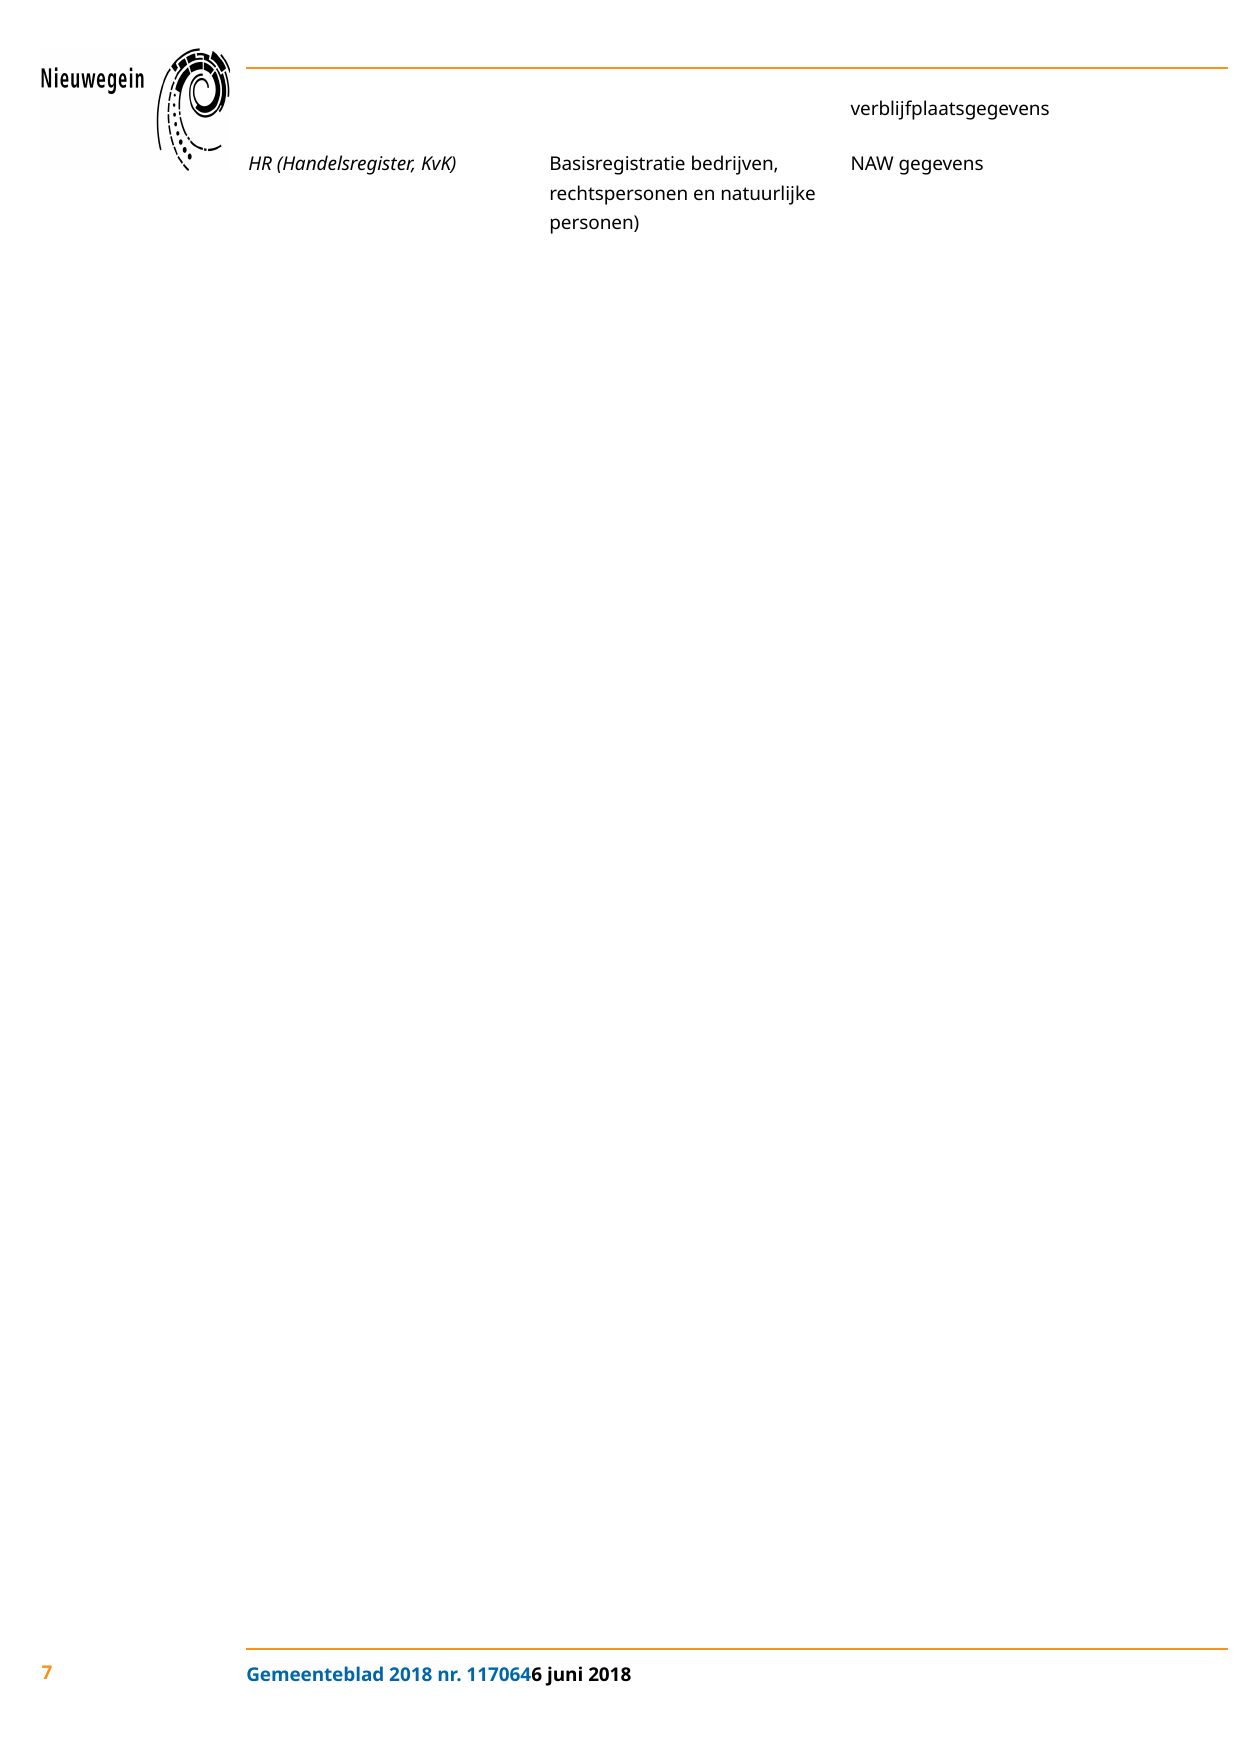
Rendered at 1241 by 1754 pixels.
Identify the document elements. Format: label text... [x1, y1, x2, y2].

table_cell [549, 95, 850, 150]
table_cell NAW gegevens [850, 150, 1152, 235]
table_cell [248, 95, 549, 150]
table_cell HR (Handelsregister, KvK) [248, 150, 549, 235]
picture [41, 47, 231, 172]
table_cell Basisregistratie bedrijven, rechtspersonen en natuurlijke personen) [549, 150, 850, 235]
table_cell verblijfplaatsgegevens [850, 95, 1152, 150]
